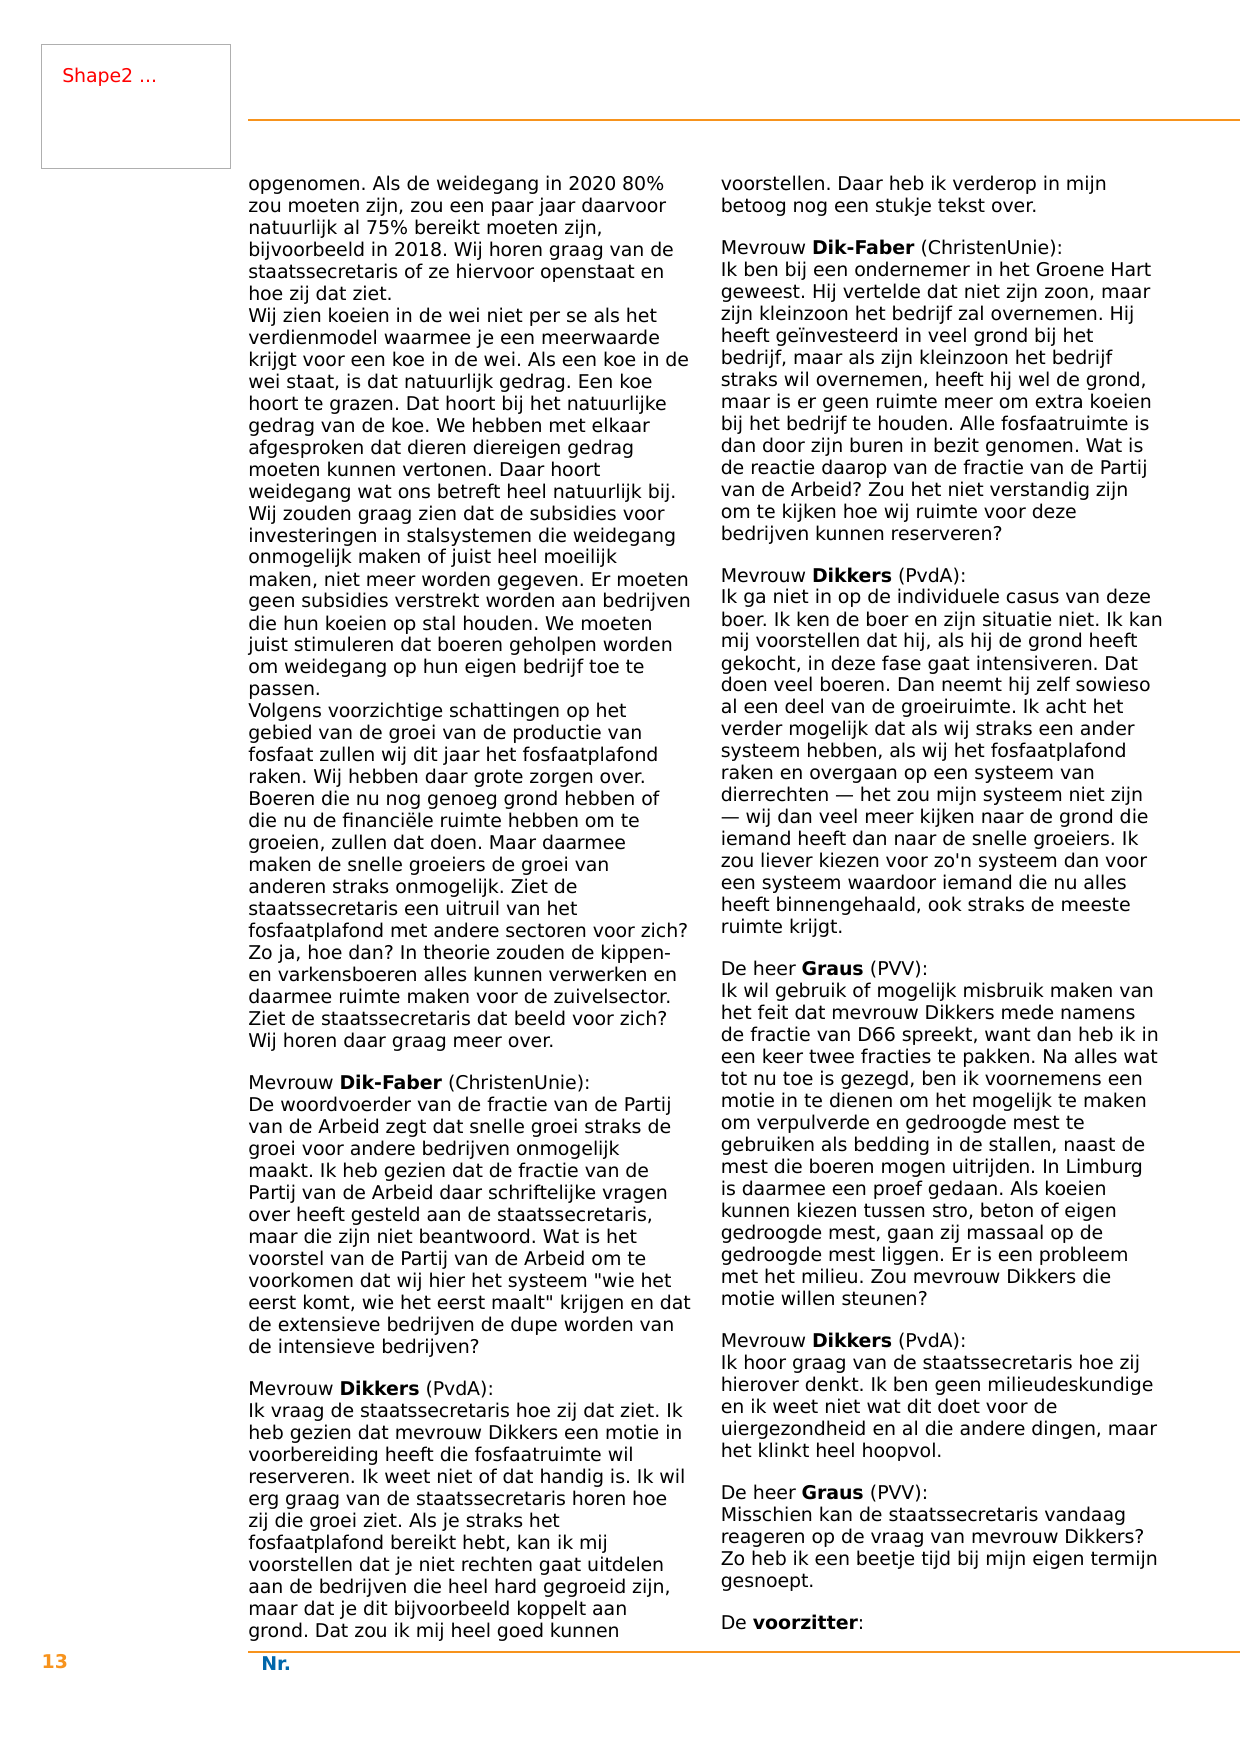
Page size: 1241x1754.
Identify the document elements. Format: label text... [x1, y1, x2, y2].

text Ik wil gebruik of mogelijk misbruik maken van het feit dat mevrouw Dikkers mede namens de fractie van D66 spreekt, want dan heb ik in een keer twee fracties te pakken. Na alles wat tot nu toe is gezegd, ben ik voornemens een motie in te dienen om het mogelijk te maken om verpulverde en gedroogde mest te gebruiken als bedding in de stallen, naast de mest die boeren mogen uitrijden. In Limburg is daarmee een proef gedaan. Als koeien kunnen kiezen tussen stro, beton of eigen gedroogde mest, gaan zij massaal op de gedroogde mest liggen. Er is een probleem met het milieu. Zou mevrouw Dikkers die motie willen steunen? [721, 980, 1163, 1310]
text De voorzitter: [721, 1612, 1163, 1633]
text Ik hoor graag van de staatssecretaris hoe zij hierover denkt. Ik ben geen milieudeskundige en ik weet niet wat dit doet voor de uiergezondheid en al die andere dingen, maar het klinkt heel hoopvol. [721, 1352, 1163, 1462]
text Ik vraag de staatssecretaris hoe zij dat ziet. Ik heb gezien dat mevrouw Dikkers een motie in voorbereiding heeft die fosfaatruimte wil reserveren. Ik weet niet of dat handig is. Ik wil erg graag van de staatssecretaris horen hoe zij die groei ziet. Als je straks het fosfaatplafond bereikt hebt, kan ik mij voorstellen dat je niet rechten gaat uitdelen aan de bedrijven die heel hard gegroeid zijn, maar dat je dit bijvoorbeeld koppelt aan grond. Dat zou ik mij heel goed kunnen [248, 1400, 691, 1641]
text Ik ben bij een ondernemer in het Groene Hart geweest. Hij vertelde dat niet zijn zoon, maar zijn kleinzoon het bedrijf zal overnemen. Hij heeft geïnvesteerd in veel grond bij het bedrijf, maar als zijn kleinzoon het bedrijf straks wil overnemen, heeft hij wel de grond, maar is er geen ruimte meer om extra koeien bij het bedrijf te houden. Alle fosfaatruimte is dan door zijn buren in bezit genomen. Wat is de reactie daarop van de fractie van de Partij van de Arbeid? Zou het niet verstandig zijn om te kijken hoe wij ruimte voor deze bedrijven kunnen reserveren? [721, 259, 1163, 544]
text voorstellen. Daar heb ik verderop in mijn betoog nog een stukje tekst over. [721, 173, 1163, 217]
text Mevrouw Dikkers (PvdA): [721, 1330, 1163, 1352]
text Ik ga niet in op de individuele casus van deze boer. Ik ken de boer en zijn situatie niet. Ik kan mij voorstellen dat hij, als hij de grond heeft gekocht, in deze fase gaat intensiveren. Dat doen veel boeren. Dan neemt hij zelf sowieso al een deel van de groeiruimte. Ik acht het verder mogelijk dat als wij straks een ander systeem hebben, als wij het fosfaatplafond raken en overgaan op een systeem van dierrechten — het zou mijn systeem niet zijn — wij dan veel meer kijken naar de grond die iemand heeft dan naar de snelle groeiers. Ik zou liever kiezen voor zo'n systeem dan voor een systeem waardoor iemand die nu alles heeft binnengehaald, ook straks de meeste ruimte krijgt. [721, 586, 1163, 938]
text De heer Graus (PVV): [721, 958, 1163, 980]
text Misschien kan de staatssecretaris vandaag reageren op de vraag van mevrouw Dikkers? Zo heb ik een beetje tijd bij mijn eigen termijn gesnoept. [721, 1504, 1163, 1592]
text Wij zien koeien in de wei niet per se als het verdienmodel waarmee je een meerwaarde krijgt voor een koe in de wei. Als een koe in de wei staat, is dat natuurlijk gedrag. Een koe hoort te grazen. Dat hoort bij het natuurlijke gedrag van de koe. We hebben met elkaar afgesproken dat dieren diereigen gedrag moeten kunnen vertonen. Daar hoort weidegang wat ons betreft heel natuurlijk bij. [248, 305, 691, 502]
text Mevrouw Dik-Faber (ChristenUnie): [248, 1072, 691, 1094]
text opgenomen. Als de weidegang in 2020 80% zou moeten zijn, zou een paar jaar daarvoor natuurlijk al 75% bereikt moeten zijn, bijvoorbeeld in 2018. Wij horen graag van de staatssecretaris of ze hiervoor openstaat en hoe zij dat ziet. [248, 173, 691, 305]
text Wij zouden graag zien dat de subsidies voor investeringen in stalsystemen die weidegang onmogelijk maken of juist heel moeilijk maken, niet meer worden gegeven. Er moeten geen subsidies verstrekt worden aan bedrijven die hun koeien op stal houden. We moeten juist stimuleren dat boeren geholpen worden om weidegang op hun eigen bedrijf toe te passen. [248, 502, 691, 700]
text Mevrouw Dik-Faber (ChristenUnie): [721, 237, 1163, 259]
text Mevrouw Dikkers (PvdA): [248, 1378, 691, 1400]
text De woordvoerder van de fractie van de Partij van de Arbeid zegt dat snelle groei straks de groei voor andere bedrijven onmogelijk maakt. Ik heb gezien dat de fractie van de Partij van de Arbeid daar schriftelijke vragen over heeft gesteld aan de staatssecretaris, maar die zijn niet beantwoord. Wat is het voorstel van de Partij van de Arbeid om te voorkomen dat wij hier het systeem "wie het eerst komt, wie het eerst maalt" krijgen en dat de extensieve bedrijven de dupe worden van de intensieve bedrijven? [248, 1094, 691, 1358]
text Volgens voorzichtige schattingen op het gebied van de groei van de productie van fosfaat zullen wij dit jaar het fosfaatplafond raken. Wij hebben daar grote zorgen over. Boeren die nu nog genoeg grond hebben of die nu de financiële ruimte hebben om te groeien, zullen dat doen. Maar daarmee maken de snelle groeiers de groei van anderen straks onmogelijk. Ziet de staatssecretaris een uitruil van het fosfaatplafond met andere sectoren voor zich? Zo ja, hoe dan? In theorie zouden de kippen- en varkensboeren alles kunnen verwerken en daarmee ruimte maken voor de zuivelsector. Ziet de staatssecretaris dat beeld voor zich? Wij horen daar graag meer over. [248, 700, 691, 1052]
text De heer Graus (PVV): [721, 1482, 1163, 1504]
text Mevrouw Dikkers (PvdA): [721, 564, 1163, 586]
